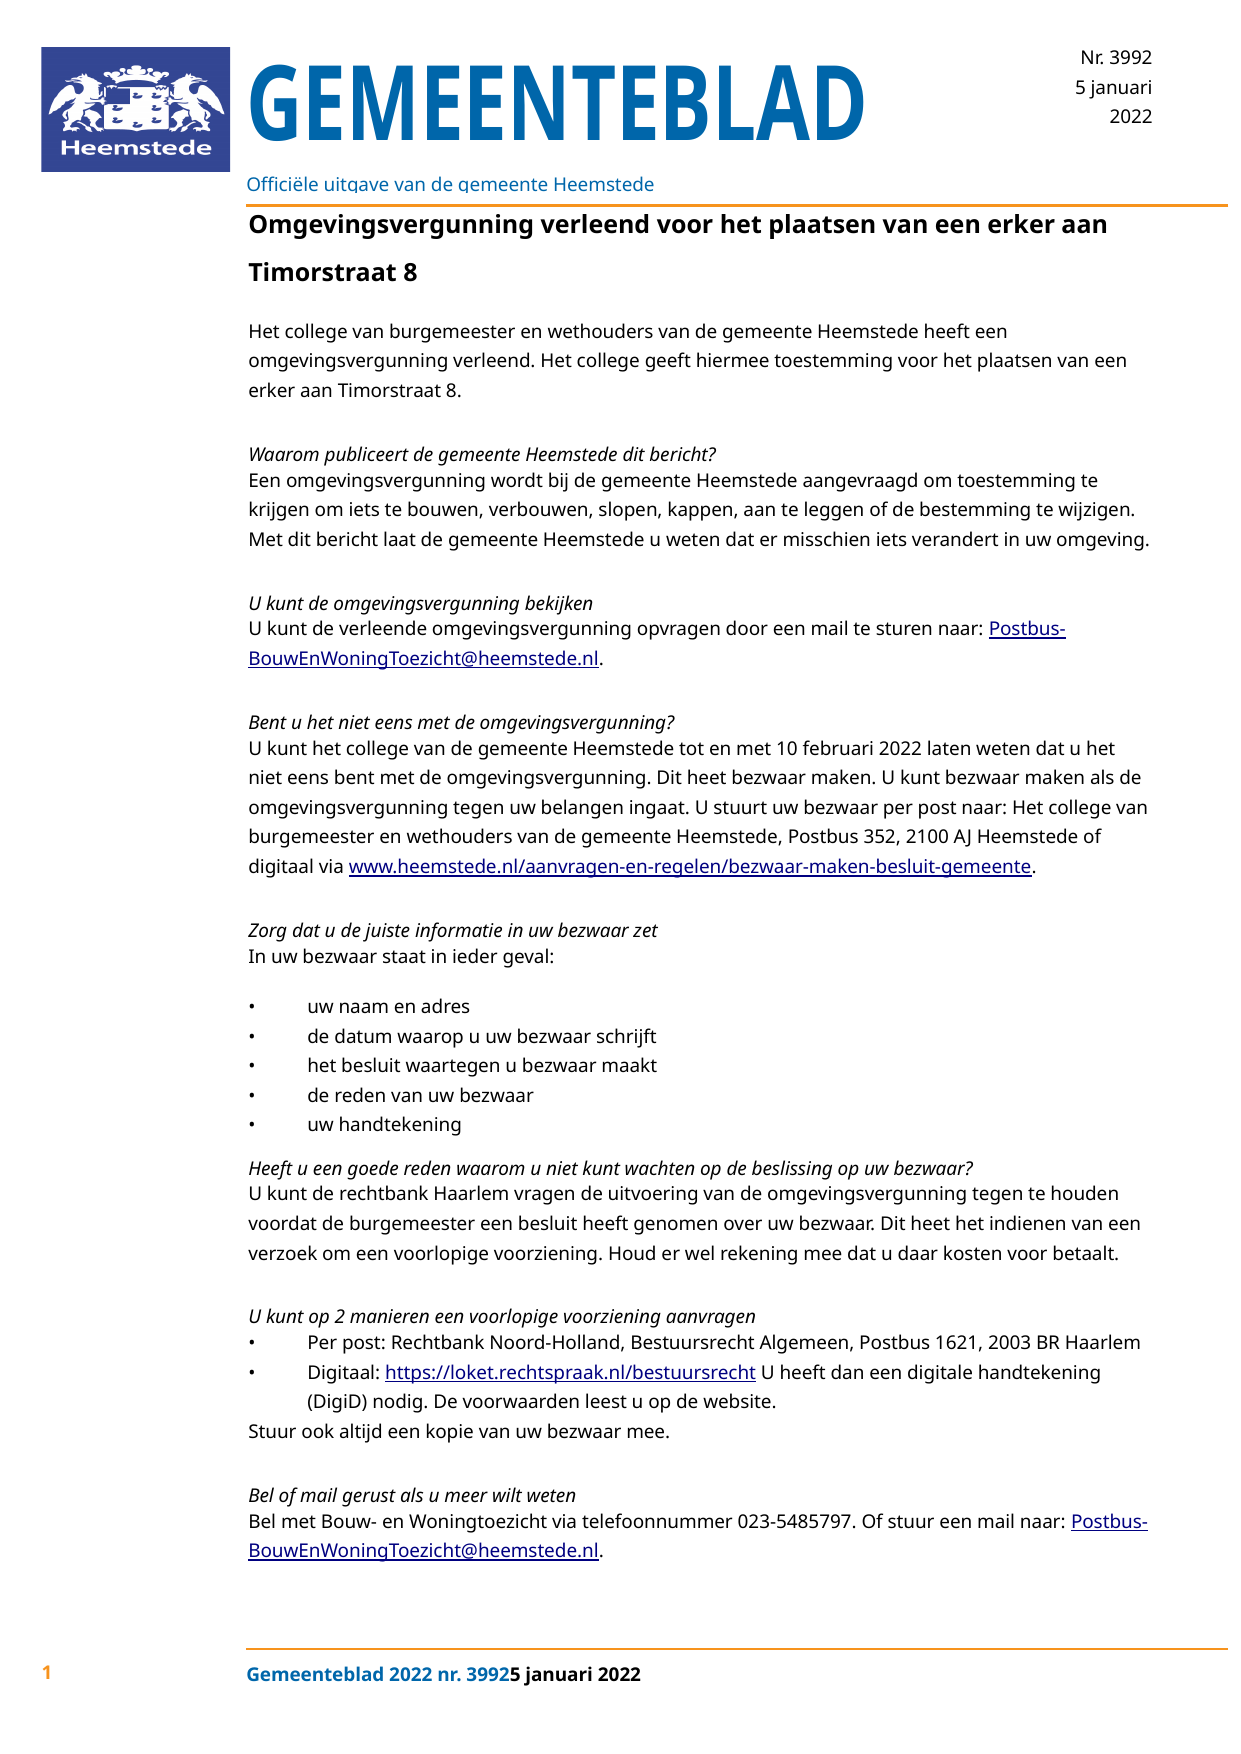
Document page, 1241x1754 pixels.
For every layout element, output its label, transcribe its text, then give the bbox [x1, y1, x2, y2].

text Een omgevingsvergunning wordt bij de gemeente Heemstede aangevraagd om toestemming te krijgen om iets te bouwen, verbouwen, slopen, kappen, aan te leggen of de bestemming te wijzigen. Met dit bericht laat de gemeente Heemstede u weten dat er misschien iets verandert in uw omgeving. [248, 467, 1152, 552]
picture [41, 47, 231, 172]
list de reden van uw bezwaar [248, 1082, 1152, 1108]
text U kunt de verleende omgevingsvergunning opvragen door een mail te sturen naar: Postbus-BouwEnWoningToezicht@heemstede.nl. [248, 616, 1152, 671]
text Zorg dat u de juiste informatie in uw bezwaar zet [248, 917, 1152, 943]
list de datum waarop u uw bezwaar schrijft [248, 1023, 1152, 1049]
text Bent u het niet eens met de omgevingsvergunning? [248, 709, 1152, 735]
text Heeft u een goede reden waarom u niet kunt wachten op de beslissing op uw bezwaar? [248, 1155, 1152, 1181]
text Waarom publiceert de gemeente Heemstede dit bericht? [248, 441, 1152, 467]
text U kunt de rechtbank Haarlem vragen de uitvoering van de omgevingsvergunning tegen te houden voordat de burgemeester een besluit heeft genomen over uw bezwaar. Dit heet het indienen van een verzoek om een voorlopige voorziening. Houd er wel rekening mee dat u daar kosten voor betaalt. [248, 1181, 1152, 1265]
list het besluit waartegen u bezwaar maakt [248, 1052, 1152, 1078]
list Digitaal: https://loket.rechtspraak.nl/bestuursrecht U heeft dan een digitale handtekening (DigiD) nodig. De voorwaarden leest u op de website. [248, 1359, 1152, 1414]
text Stuur ook altijd een kopie van uw bezwaar mee. [248, 1418, 1152, 1444]
text Omgevingsvergunning verleend voor het plaatsen van een erker aan Timorstraat 8 [248, 207, 1152, 288]
text Het college van burgemeester en wethouders van de gemeente Heemstede heeft een omgevingsvergunning verleend. Het college geeft hiermee toestemming voor het plaatsen van een erker aan Timorstraat 8. [248, 318, 1152, 403]
list uw naam en adres [248, 993, 1152, 1019]
text Bel of mail gerust als u meer wilt weten [248, 1482, 1152, 1508]
text Bel met Bouw- en Woningtoezicht via telefoonnummer 023-5485797. Of stuur een mail naar: Postbus-BouwEnWoningToezicht@heemstede.nl. [248, 1508, 1152, 1563]
text U kunt de omgevingsvergunning bekijken [248, 590, 1152, 616]
text U kunt het college van de gemeente Heemstede tot en met 10 februari 2022 laten weten dat u het niet eens bent met de omgevingsvergunning. Dit heet bezwaar maken. U kunt bezwaar maken als de omgevingsvergunning tegen uw belangen ingaat. U stuurt uw bezwaar per post naar: Het college van burgemeester en wethouders van de gemeente Heemstede, Postbus 352, 2100 AJ Heemstede of digitaal via www.heemstede.nl/aanvragen-en-regelen/bezwaar-maken-besluit-gemeente. [248, 735, 1152, 879]
list uw handtekening [248, 1112, 1152, 1137]
list Per post: Rechtbank Noord-Holland, Bestuursrecht Algemeen, Postbus 1621, 2003 BR Haarlem [248, 1329, 1152, 1355]
text In uw bezwaar staat in ieder geval: [248, 943, 1152, 969]
text U kunt op 2 manieren een voorlopige voorziening aanvragen [248, 1304, 1152, 1329]
